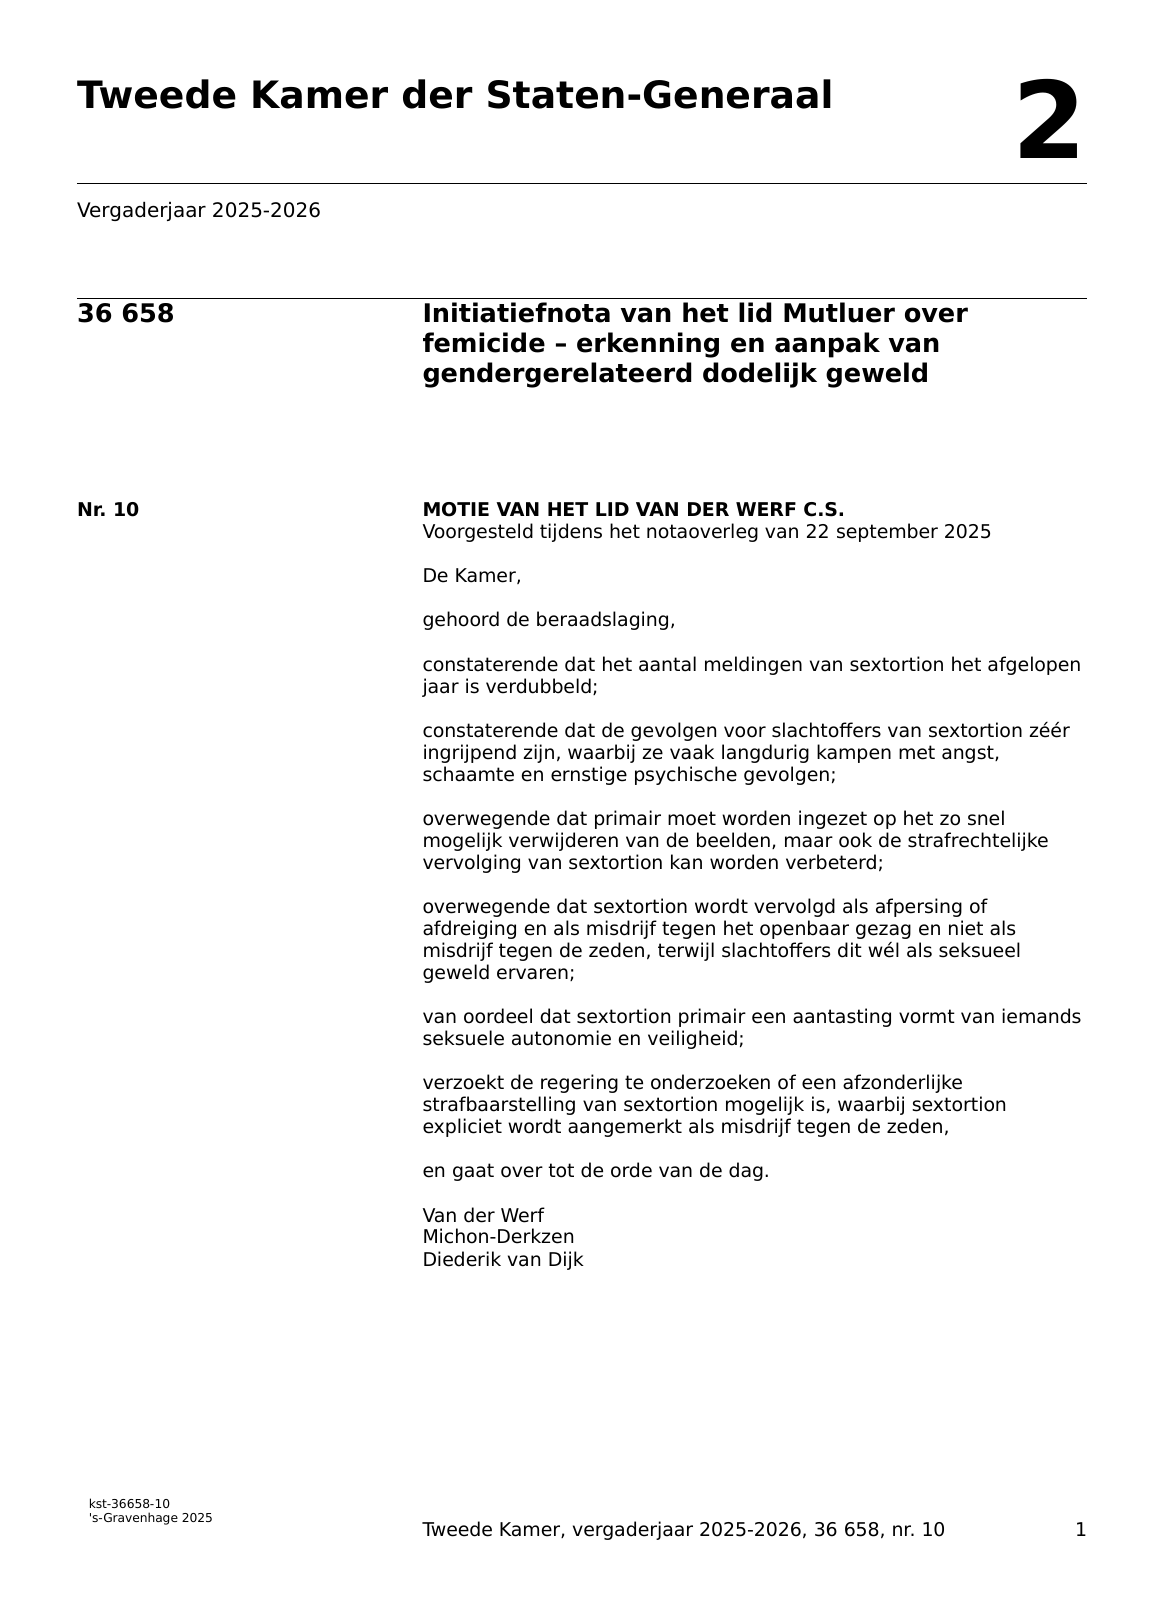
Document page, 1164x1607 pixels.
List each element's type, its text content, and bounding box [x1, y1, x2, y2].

text overwegende dat sextortion wordt vervolgd als afpersing of afdreiging en als misdrijf tegen het openbaar gezag en niet als misdrijf tegen de zeden, terwijl slachtoffers dit wél als seksueel geweld ervaren; [422, 896, 1087, 984]
table_cell Vergaderjaar 2025-2026 [77, 184, 1087, 298]
subtitle Nr. 10 MOTIE VAN HET LID VAN DER WERF C.S. [77, 499, 1087, 521]
subtitle 36 658 Initiatiefnota van het lid Mutluer over femicide – erkenning en aanpak van gendergerelateerd dodelijk geweld [77, 299, 1087, 388]
text en gaat over tot de orde van de dag. [422, 1160, 1087, 1182]
text Diederik van Dijk [422, 1248, 1087, 1270]
table_header Tweede Kamer der Staten-Generaal [77, 59, 886, 183]
table_header 2 [886, 59, 1087, 183]
text verzoekt de regering te onderzoeken of een afzonderlijke strafbaarstelling van sextortion mogelijk is, waarbij sextortion expliciet wordt aangemerkt als misdrijf tegen de zeden, [422, 1072, 1087, 1138]
text Voorgesteld tijdens het notaoverleg van 22 september 2025 [422, 521, 1087, 543]
text van oordeel dat sextortion primair een aantasting vormt van iemands seksuele autonomie en veiligheid; [422, 1006, 1087, 1050]
text constaterende dat de gevolgen voor slachtoffers van sextortion zéér ingrijpend zijn, waarbij ze vaak langdurig kampen met angst, schaamte en ernstige psychische gevolgen; [422, 720, 1087, 786]
text overwegende dat primair moet worden ingezet op het zo snel mogelijk verwijderen van de beelden, maar ook de strafrechtelijke vervolging van sextortion kan worden verbeterd; [422, 808, 1087, 874]
text Michon-Derkzen [422, 1226, 1087, 1248]
text De Kamer, [422, 565, 1087, 587]
text kst-36658-10 [88, 1497, 323, 1511]
text constaterende dat het aantal meldingen van sextortion het afgelopen jaar is verdubbeld; [422, 653, 1087, 697]
text Van der Werf [422, 1204, 1087, 1226]
text 's-Gravenhage 2025 [88, 1511, 323, 1525]
text gehoord de beraadslaging, [422, 609, 1087, 631]
